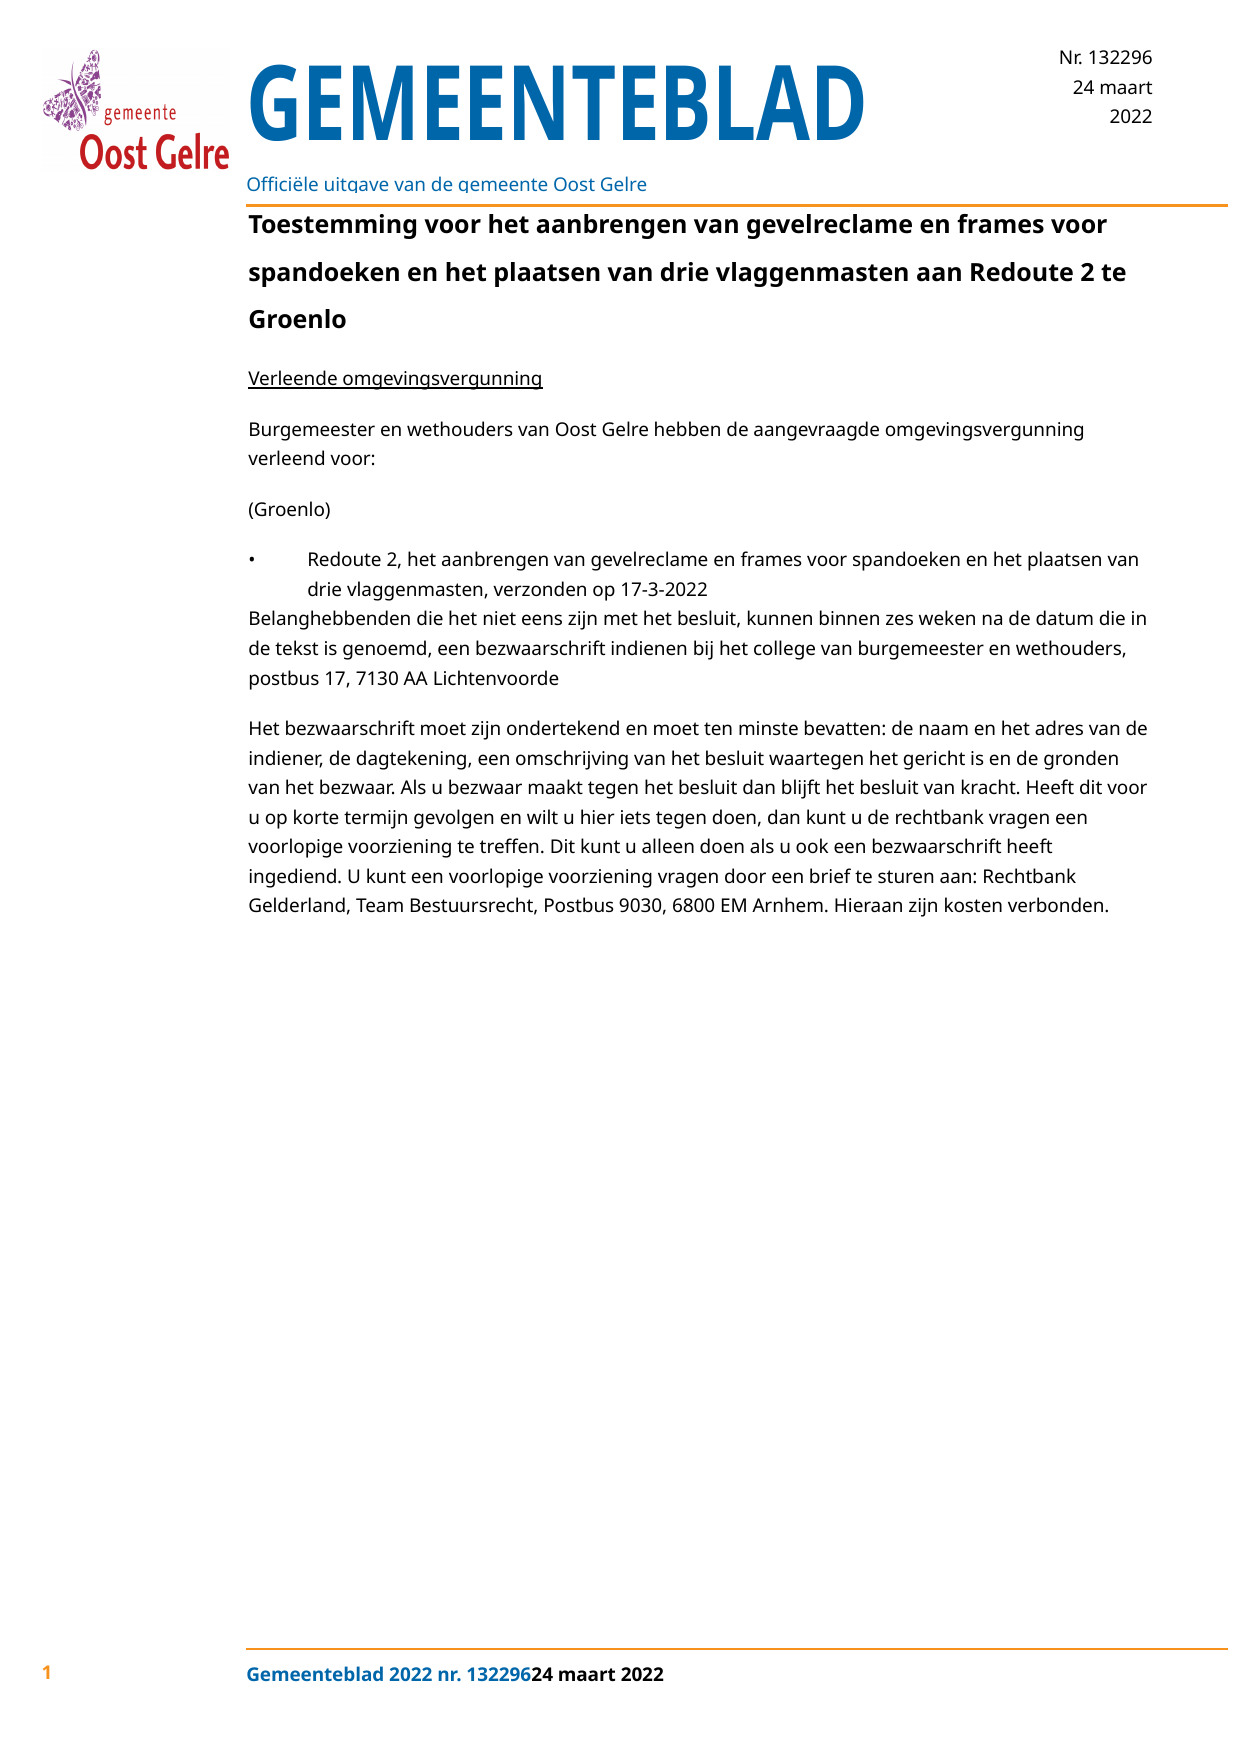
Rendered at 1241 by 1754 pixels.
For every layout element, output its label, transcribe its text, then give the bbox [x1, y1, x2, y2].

picture [41, 47, 231, 172]
text Belanghebbenden die het niet eens zijn met het besluit, kunnen binnen zes weken na de datum die in de tekst is genoemd, een bezwaarschrift indienen bij het college van burgemeester en wethouders, postbus 17, 7130 AA Lichtenvoorde [248, 606, 1152, 690]
text Burgemeester en wethouders van Oost Gelre hebben de aangevraagde omgevingsvergunning verleend voor: [248, 416, 1152, 471]
text Toestemming voor het aanbrengen van gevelreclame en frames voor spandoeken en het plaatsen van drie vlaggenmasten aan Redoute 2 te Groenlo [248, 207, 1152, 336]
text Het bezwaarschrift moet zijn ondertekend en moet ten minste bevatten: de naam en het adres van de indiener, de dagtekening, een omschrijving van het besluit waartegen het gericht is en de gronden van het bezwaar. Als u bezwaar maakt tegen het besluit dan blijft het besluit van kracht. Heeft dit voor u op korte termijn gevolgen en wilt u hier iets tegen doen, dan kunt u de rechtbank vragen een voorlopige voorziening te treffen. Dit kunt u alleen doen als u ook een bezwaarschrift heeft ingediend. U kunt een voorlopige voorziening vragen door een brief te sturen aan: Rechtbank Gelderland, Team Bestuursrecht, Postbus 9030, 6800 EM Arnhem. Hieraan zijn kosten verbonden. [248, 715, 1152, 918]
list Redoute 2, het aanbrengen van gevelreclame en frames voor spandoeken en het plaatsen van drie vlaggenmasten, verzonden op 17-3-2022 [248, 546, 1152, 602]
text Verleende omgevingsvergunning [248, 366, 1152, 391]
text (Groenlo) [248, 496, 1152, 522]
